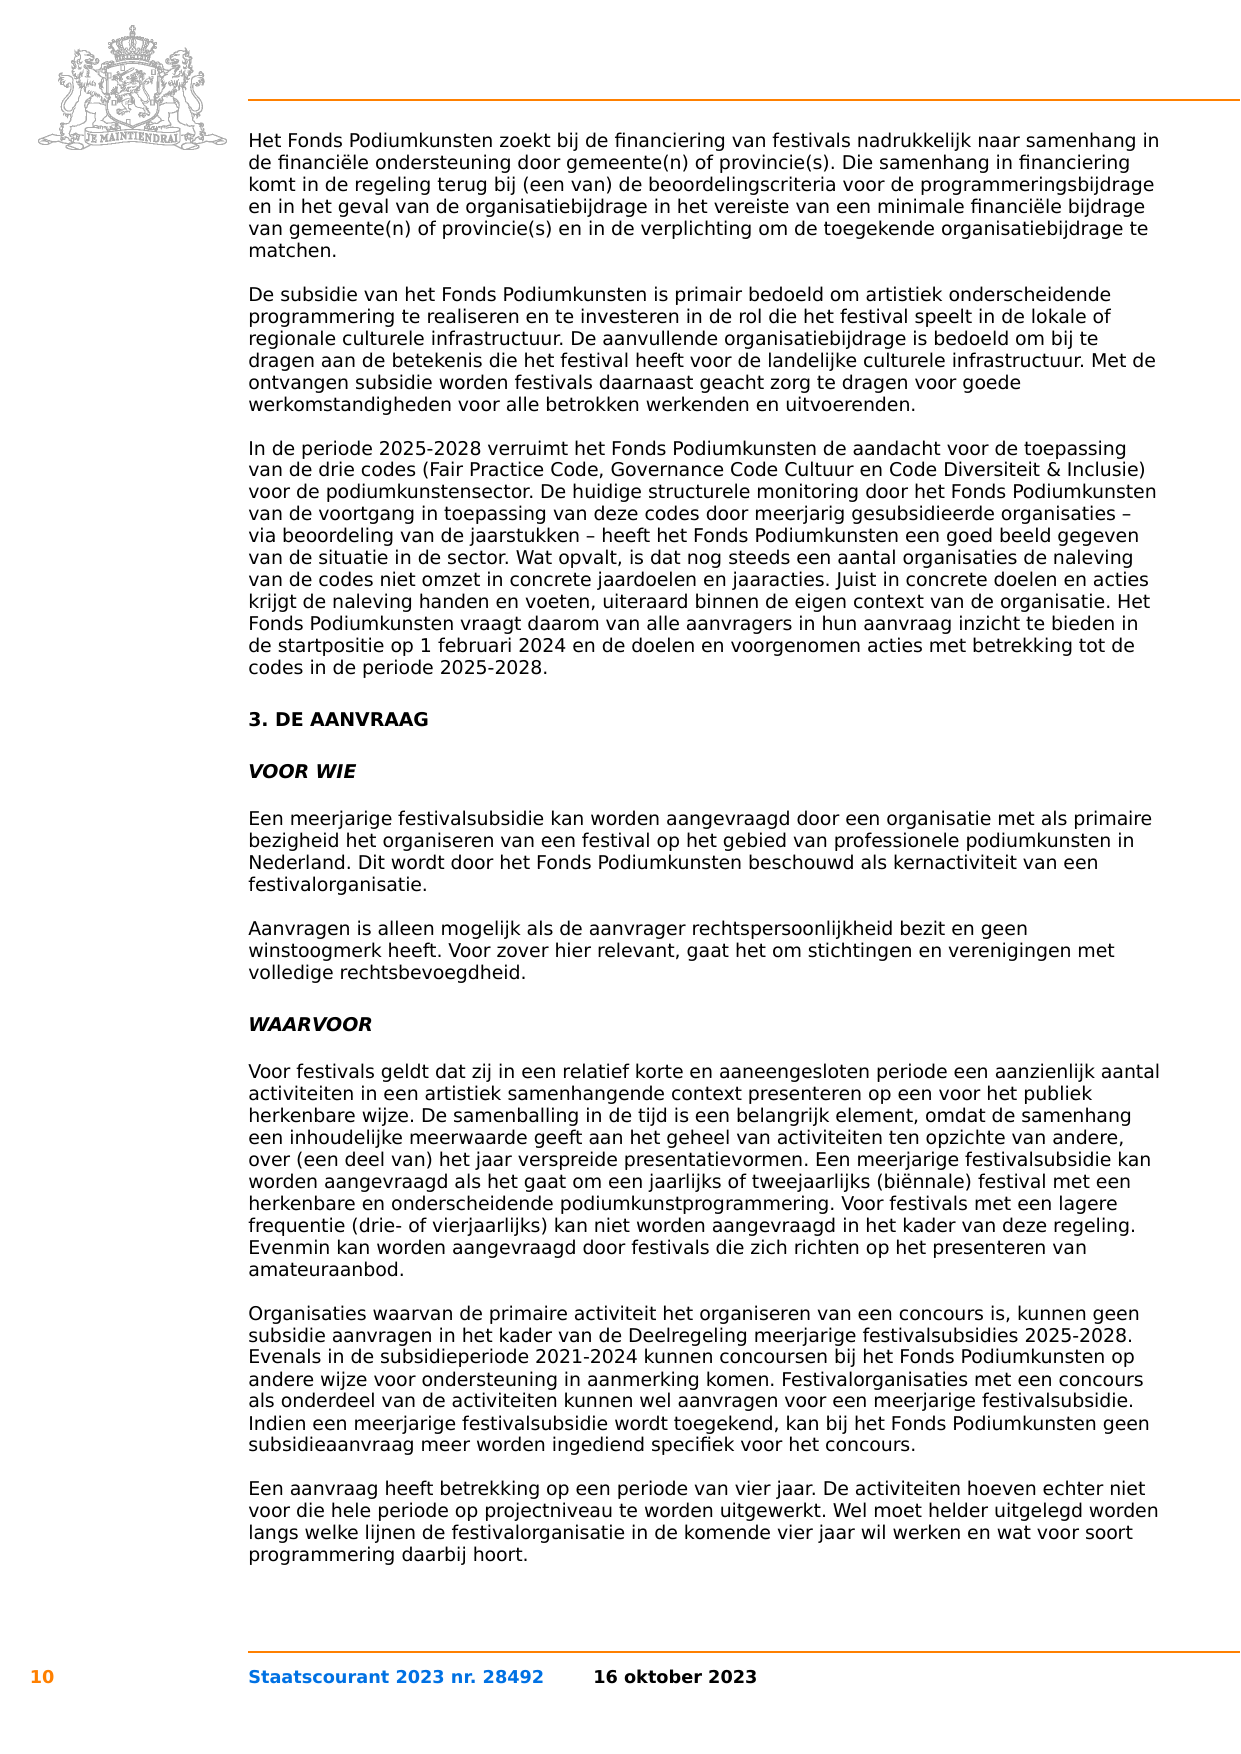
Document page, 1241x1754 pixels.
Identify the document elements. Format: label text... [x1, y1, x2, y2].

text Voor festivals geldt dat zij in een relatief korte en aaneengesloten periode een aanzienlijk aantal activiteiten in een artistiek samenhangende context presenteren op een voor het publiek herkenbare wijze. De samenballing in de tijd is een belangrijk element, omdat de samenhang een inhoudelijke meerwaarde geeft aan het geheel van activiteiten ten opzichte van andere, over (een deel van) het jaar verspreide presentatievormen. Een meerjarige festivalsubsidie kan worden aangevraagd als het gaat om een jaarlijks of tweejaarlijks (biënnale) festival met een herkenbare en onderscheidende podiumkunstprogrammering. Voor festivals met een lagere frequentie (drie- of vierjaarlijks) kan niet worden aangevraagd in het kader van deze regeling. Evenmin kan worden aangevraagd door festivals die zich richten op het presenteren van amateuraanbod. [248, 1061, 1163, 1281]
picture [38, 25, 227, 150]
subtitle 3. DE AANVRAAG [248, 709, 1163, 731]
subtitle WAARVOOR [248, 1014, 1163, 1036]
text Een aanvraag heeft betrekking op een periode van vier jaar. De activiteiten hoeven echter niet voor die hele periode op projectniveau te worden uitgewerkt. Wel moet helder uitgelegd worden langs welke lijnen de festivalorganisatie in de komende vier jaar wil werken en wat voor soort programmering daarbij hoort. [248, 1478, 1163, 1566]
text Aanvragen is alleen mogelijk als de aanvrager rechtspersoonlijkheid bezit en geen winstoogmerk heeft. Voor zover hier relevant, gaat het om stichtingen en verenigingen met volledige rechtsbevoegdheid. [248, 918, 1163, 984]
text In de periode 2025-2028 verruimt het Fonds Podiumkunsten de aandacht voor de toepassing van de drie codes (Fair Practice Code, Governance Code Cultuur en Code Diversiteit & Inclusie) voor de podiumkunstensector. De huidige structurele monitoring door het Fonds Podiumkunsten van de voortgang in toepassing van deze codes door meerjarig gesubsidieerde organisaties – via beoordeling van de jaarstukken – heeft het Fonds Podiumkunsten een goed beeld gegeven van de situatie in de sector. Wat opvalt, is dat nog steeds een aantal organisaties de naleving van de codes niet omzet in concrete jaardoelen en jaaracties. Juist in concrete doelen en acties krijgt de naleving handen en voeten, uiteraard binnen de eigen context van de organisatie. Het Fonds Podiumkunsten vraagt daarom van alle aanvragers in hun aanvraag inzicht te bieden in de startpositie op 1 februari 2024 en de doelen en voorgenomen acties met betrekking tot de codes in de periode 2025-2028. [248, 437, 1163, 679]
text Een meerjarige festivalsubsidie kan worden aangevraagd door een organisatie met als primaire bezigheid het organiseren van een festival op het gebied van professionele podiumkunsten in Nederland. Dit wordt door het Fonds Podiumkunsten beschouwd als kernactiviteit van een festivalorganisatie. [248, 808, 1163, 896]
text Het Fonds Podiumkunsten zoekt bij de financiering van festivals nadrukkelijk naar samenhang in de financiële ondersteuning door gemeente(n) of provincie(s). Die samenhang in financiering komt in de regeling terug bij (een van) de beoordelingscriteria voor de programmeringsbijdrage en in het geval van de organisatiebijdrage in het vereiste van een minimale financiële bijdrage van gemeente(n) of provincie(s) en in de verplichting om de toegekende organisatiebijdrage te matchen. [248, 130, 1163, 262]
subtitle VOOR WIE [248, 761, 1163, 783]
text De subsidie van het Fonds Podiumkunsten is primair bedoeld om artistiek onderscheidende programmering te realiseren en te investeren in de rol die het festival speelt in de lokale of regionale culturele infrastructuur. De aanvullende organisatiebijdrage is bedoeld om bij te dragen aan de betekenis die het festival heeft voor de landelijke culturele infrastructuur. Met de ontvangen subsidie worden festivals daarnaast geacht zorg te dragen voor goede werkomstandigheden voor alle betrokken werkenden en uitvoerenden. [248, 284, 1163, 416]
text Organisaties waarvan de primaire activiteit het organiseren van een concours is, kunnen geen subsidie aanvragen in het kader van de Deelregeling meerjarige festivalsubsidies 2025-2028. Evenals in de subsidieperiode 2021-2024 kunnen concoursen bij het Fonds Podiumkunsten op andere wijze voor ondersteuning in aanmerking komen. Festivalorganisaties met een concours als onderdeel van de activiteiten kunnen wel aanvragen voor een meerjarige festivalsubsidie. Indien een meerjarige festivalsubsidie wordt toegekend, kan bij het Fonds Podiumkunsten geen subsidieaanvraag meer worden ingediend specifiek voor het concours. [248, 1302, 1163, 1456]
